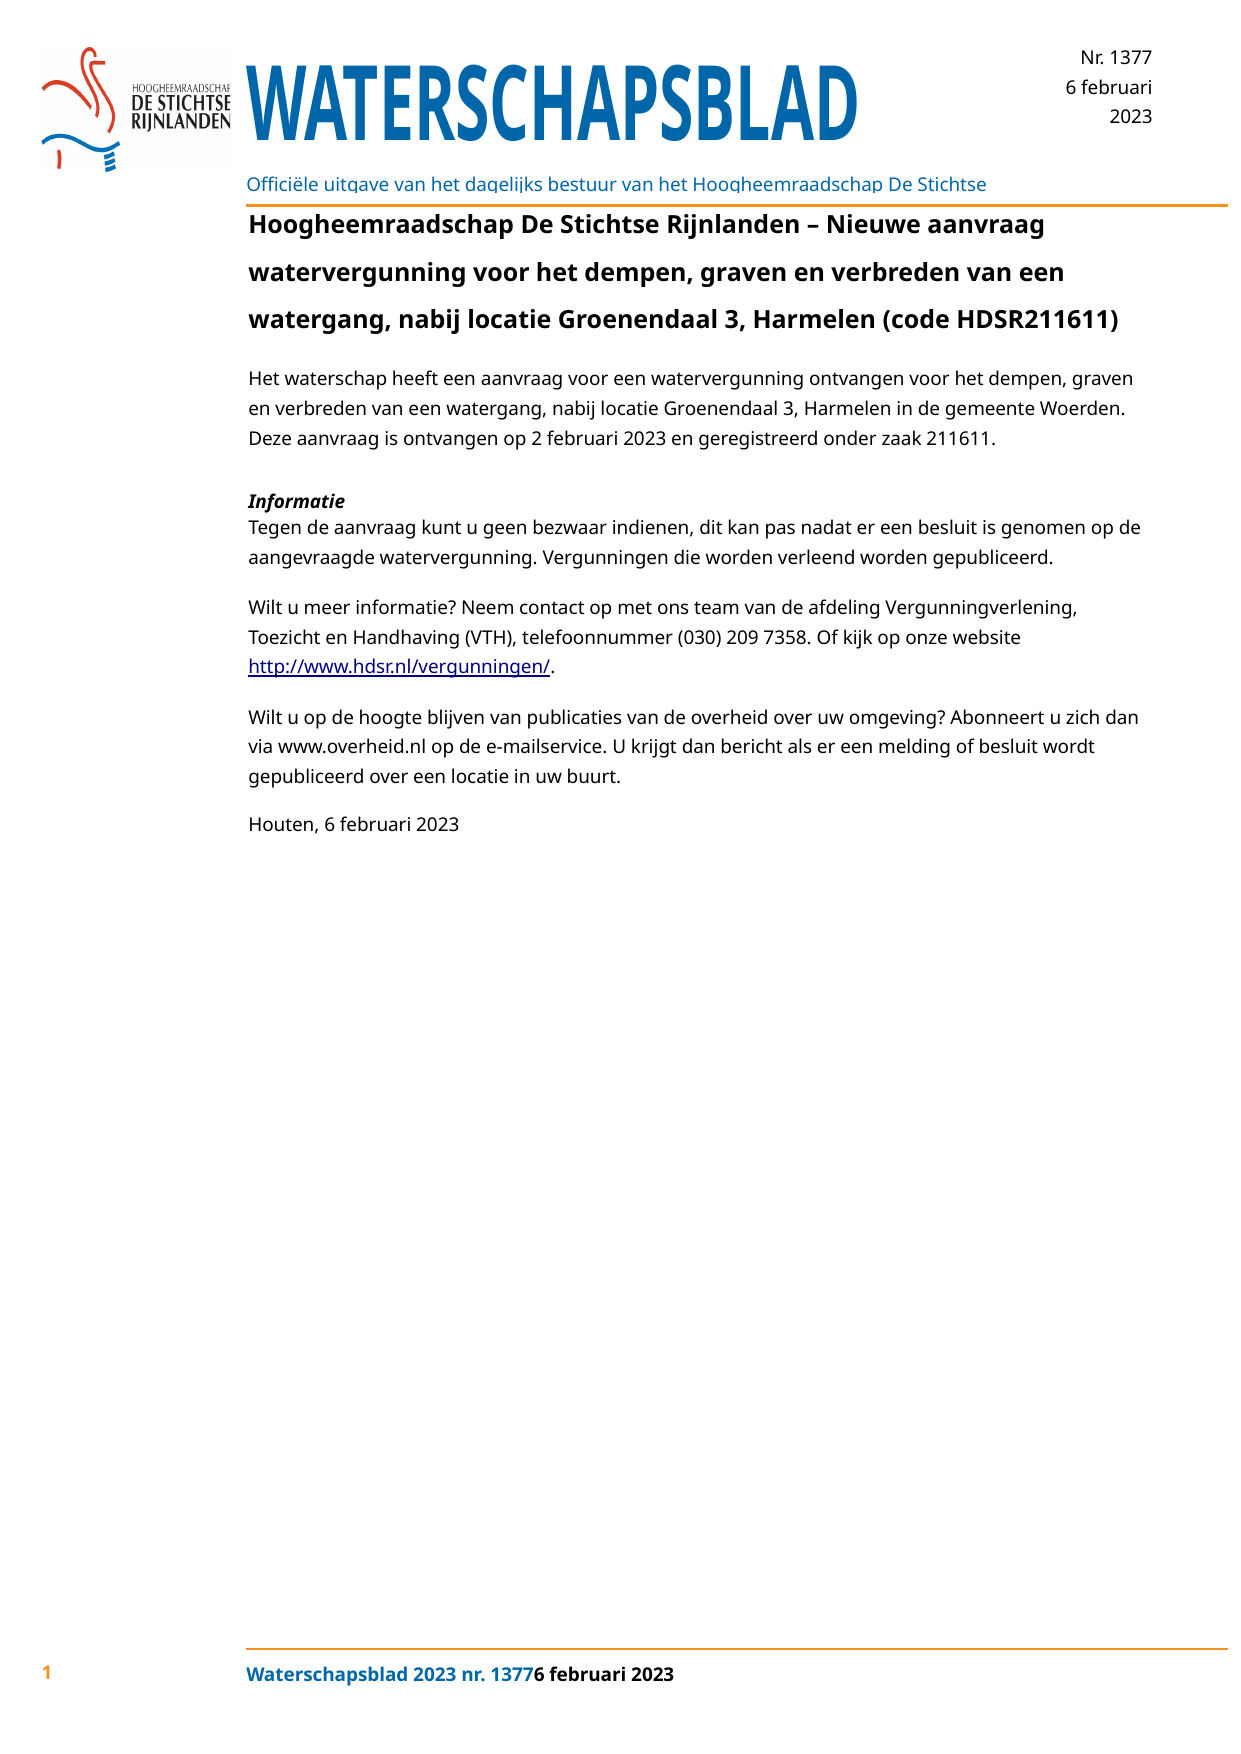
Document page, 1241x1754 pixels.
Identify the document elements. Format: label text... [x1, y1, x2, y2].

text Tegen de aanvraag kunt u geen bezwaar indienen, dit kan pas nadat er een besluit is genomen op de aangevraagde watervergunning. Vergunningen die worden verleend worden gepubliceerd. [248, 514, 1152, 570]
text Houten, 6 februari 2023 [248, 811, 1152, 837]
picture [41, 47, 231, 172]
text Informatie [248, 489, 1152, 514]
text Wilt u op de hoogte blijven van publicaties van de overheid over uw omgeving? Abonneert u zich dan via www.overheid.nl op de e-mailservice. U krijgt dan bericht als er een melding of besluit wordt gepubliceerd over een locatie in uw buurt. [248, 704, 1152, 789]
text Hoogheemraadschap De Stichtse Rijnlanden – Nieuwe aanvraag watervergunning voor het dempen, graven en verbreden van een watergang, nabij locatie Groenendaal 3, Harmelen (code HDSR211611) [248, 207, 1152, 336]
text Het waterschap heeft een aanvraag voor een watervergunning ontvangen voor het dempen, graven en verbreden van een watergang, nabij locatie Groenendaal 3, Harmelen in de gemeente Woerden. Deze aanvraag is ontvangen op 2 februari 2023 en geregistreerd onder zaak 211611. [248, 366, 1152, 450]
text Wilt u meer informatie? Neem contact op met ons team van de afdeling Vergunningverlening, Toezicht en Handhaving (VTH), telefoonnummer (030) 209 7358. Of kijk op onze website http://www.hdsr.nl/vergunningen/. [248, 594, 1152, 679]
